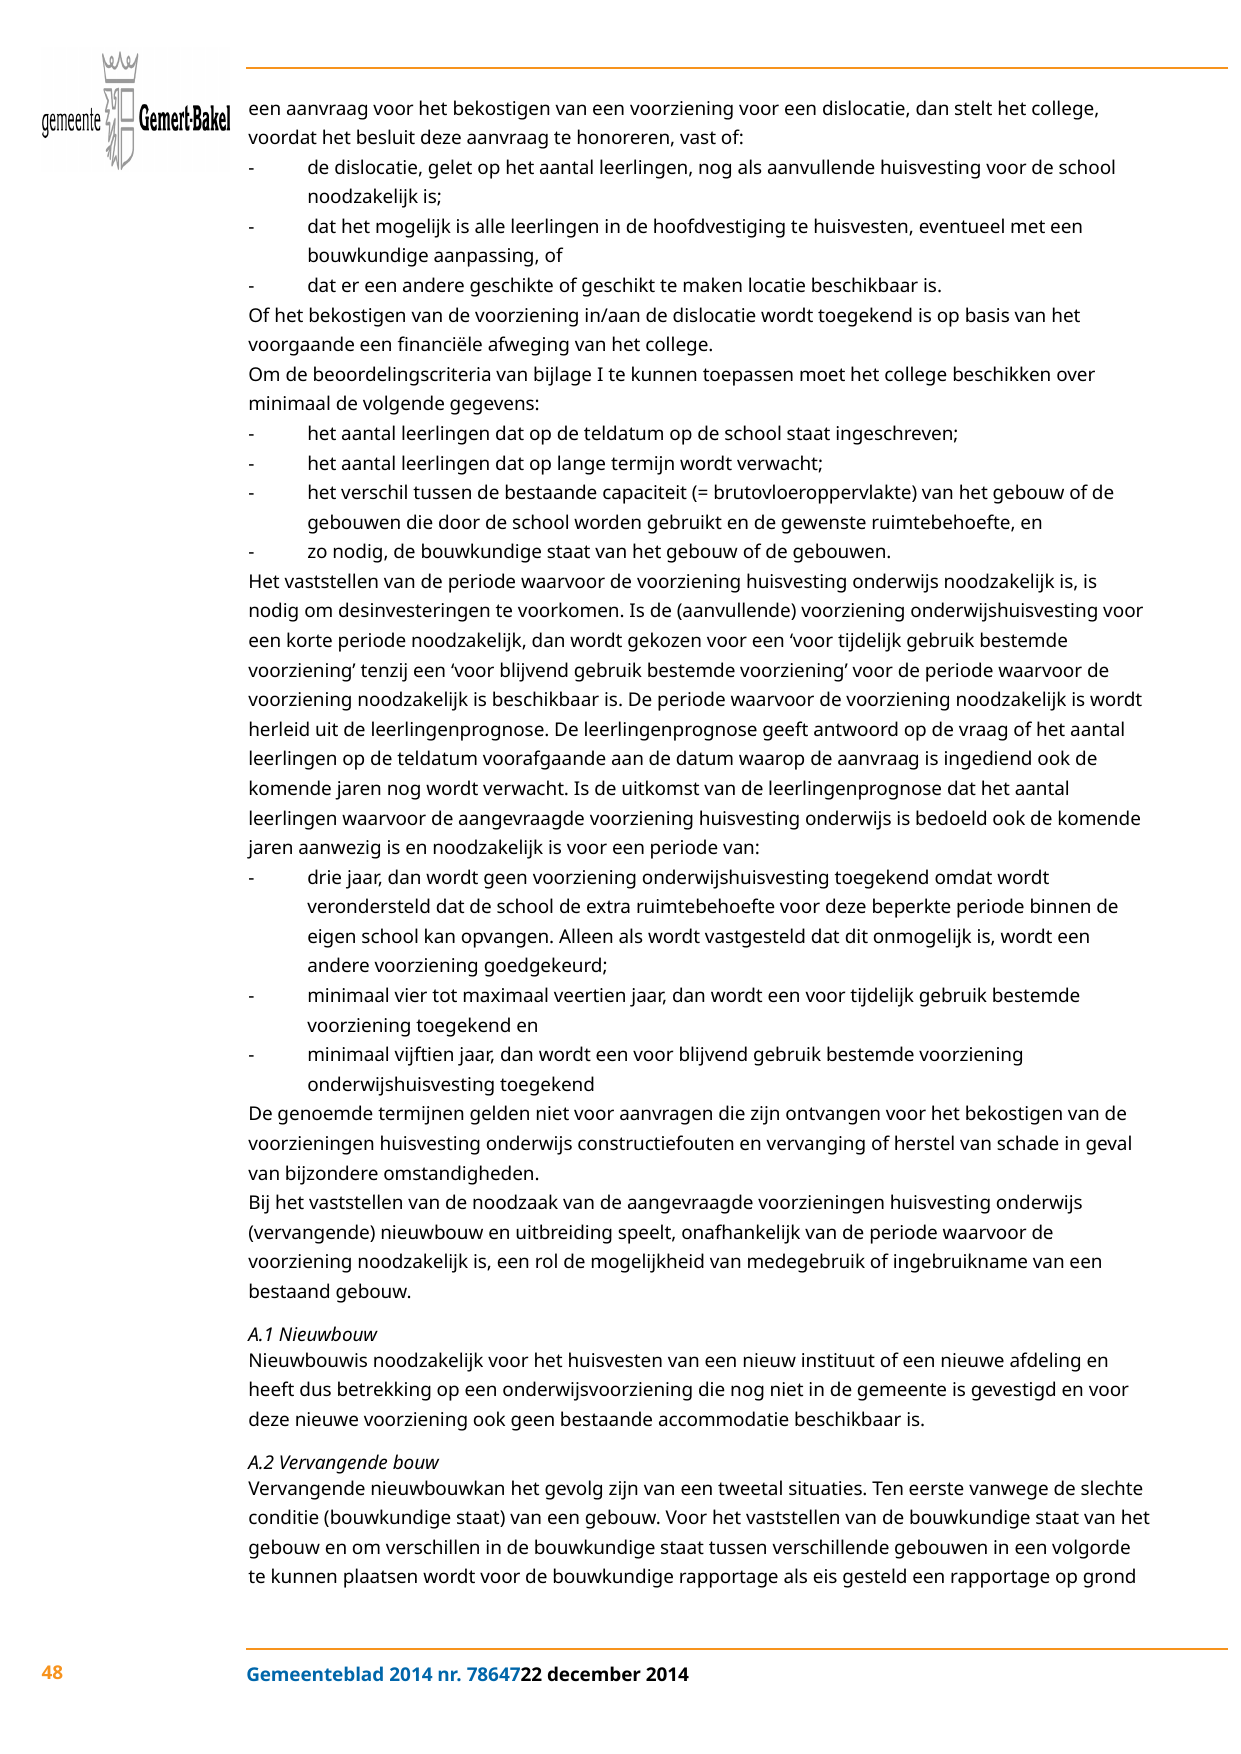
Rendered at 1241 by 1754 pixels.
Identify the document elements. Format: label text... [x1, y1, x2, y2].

list drie jaar, dan wordt geen voorziening onderwijshuisvesting toegekend omdat wordt verondersteld dat de school de extra ruimtebehoefte voor deze beperkte periode binnen de eigen school kan opvangen. Alleen als wordt vastgesteld dat dit onmogelijk is, wordt een andere voorziening goedgekeurd; [248, 864, 1152, 978]
list het aantal leerlingen dat op de teldatum op de school staat ingeschreven; [248, 420, 1152, 446]
text Om de beoordelingscriteria van bijlage I te kunnen toepassen moet het college beschikken over minimaal de volgende gegevens: [248, 361, 1152, 416]
text Of het bekostigen van de voorziening in/aan de dislocatie wordt toegekend is op basis van het voorgaande een financiële afweging van het college. [248, 302, 1152, 357]
list het aantal leerlingen dat op lange termijn wordt verwacht; [248, 450, 1152, 476]
text Bij het vaststellen van de noodzaak van de aangevraagde voorzieningen huisvesting onderwijs (vervangende) nieuwbouw en uitbreiding speelt, onafhankelijk van de periode waarvoor de voorziening noodzakelijk is, een rol de mogelijkheid van medegebruik of ingebruikname van een bestaand gebouw. [248, 1189, 1152, 1304]
picture [41, 47, 231, 172]
list het verschil tussen de bestaande capaciteit (= brutovloeroppervlakte) van het gebouw of de gebouwen die door de school worden gebruikt en de gewenste ruimtebehoefte, en [248, 479, 1152, 535]
list dat er een andere geschikte of geschikt te maken locatie beschikbaar is. [248, 272, 1152, 298]
list dat het mogelijk is alle leerlingen in de hoofdvestiging te huisvesten, eventueel met een bouwkundige aanpassing, of [248, 213, 1152, 268]
text De genoemde termijnen gelden niet voor aanvragen die zijn ontvangen voor het bekostigen van de voorzieningen huisvesting onderwijs constructiefouten en vervanging of herstel van schade in geval van bijzondere omstandigheden. [248, 1101, 1152, 1186]
list minimaal vier tot maximaal veertien jaar, dan wordt een voor tijdelijk gebruik bestemde voorziening toegekend en [248, 982, 1152, 1038]
text Vervangende nieuwbouwkan het gevolg zijn van een tweetal situaties. Ten eerste vanwege de slechte conditie (bouwkundige staat) van een gebouw. Voor het vaststellen van de bouwkundige staat van het gebouw en om verschillen in de bouwkundige staat tussen verschillende gebouwen in een volgorde te kunnen plaatsen wordt voor de bouwkundige rapportage als eis gesteld een rapportage op grond [248, 1475, 1152, 1589]
text een aanvraag voor het bekostigen van een voorziening voor een dislocatie, dan stelt het college, voordat het besluit deze aanvraag te honoreren, vast of: [248, 95, 1152, 150]
text Het vaststellen van de periode waarvoor de voorziening huisvesting onderwijs noodzakelijk is, is nodig om desinvesteringen te voorkomen. Is de (aanvullende) voorziening onderwijshuisvesting voor een korte periode noodzakelijk, dan wordt gekozen voor een ‘voor tijdelijk gebruik bestemde voorziening’ tenzij een ‘voor blijvend gebruik bestemde voorziening’ voor de periode waarvoor de voorziening noodzakelijk is beschikbaar is. De periode waarvoor de voorziening noodzakelijk is wordt herleid uit de leerlingenprognose. De leerlingenprognose geeft antwoord op de vraag of het aantal leerlingen op de teldatum voorafgaande aan de datum waarop de aanvraag is ingediend ook de komende jaren nog wordt verwacht. Is de uitkomst van de leerlingenprognose dat het aantal leerlingen waarvoor de aangevraagde voorziening huisvesting onderwijs is bedoeld ook de komende jaren aanwezig is en noodzakelijk is voor een periode van: [248, 568, 1152, 860]
text Nieuwbouwis noodzakelijk voor het huisvesten van een nieuw instituut of een nieuwe afdeling en heeft dus betrekking op een onderwijsvoorziening die nog niet in de gemeente is gevestigd en voor deze nieuwe voorziening ook geen bestaande accommodatie beschikbaar is. [248, 1347, 1152, 1432]
list zo nodig, de bouwkundige staat van het gebouw of de gebouwen. [248, 538, 1152, 564]
text A.2 Vervangende bouw [248, 1449, 1152, 1475]
list minimaal vijftien jaar, dan wordt een voor blijvend gebruik bestemde voorziening onderwijshuisvesting toegekend [248, 1041, 1152, 1097]
list de dislocatie, gelet op het aantal leerlingen, nog als aanvullende huisvesting voor de school noodzakelijk is; [248, 154, 1152, 209]
text A.1 Nieuwbouw [248, 1321, 1152, 1347]
